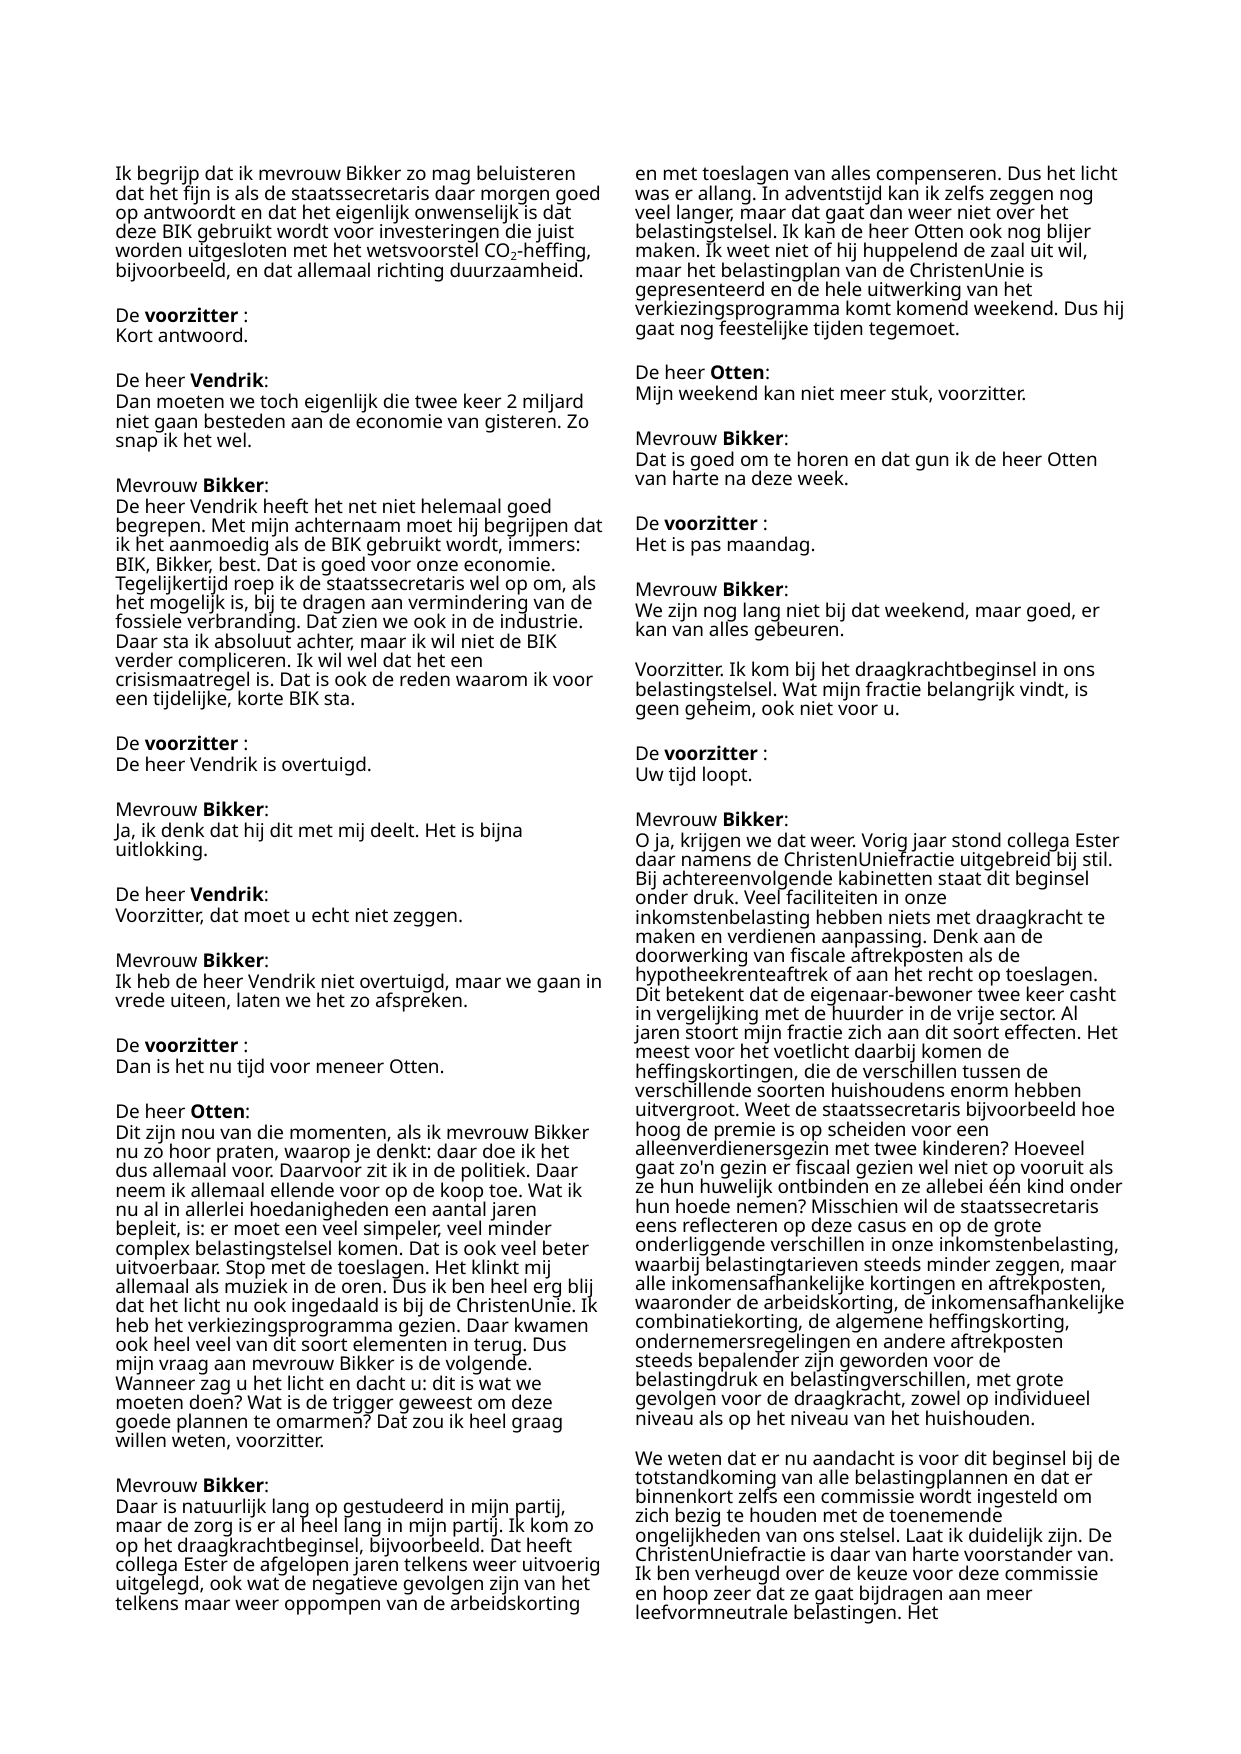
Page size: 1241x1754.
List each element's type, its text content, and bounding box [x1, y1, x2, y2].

text Ik heb de heer Vendrik niet overtuigd, maar we gaan in vrede uiteen, laten we het zo afspreken. [115, 973, 605, 1012]
text Voorzitter. Ik kom bij het draagkrachtbeginsel in ons belastingstelsel. Wat mijn fractie belangrijk vindt, is geen geheim, ook niet voor u. [635, 661, 1125, 719]
text Mevrouw Bikker: [115, 1472, 605, 1498]
text Daar is natuurlijk lang op gestudeerd in mijn partij, maar de zorg is er al heel lang in mijn partij. Ik kom zo op het draagkrachtbeginsel, bijvoorbeeld. Dat heeft collega Ester de afgelopen jaren telkens weer uitvoerig uitgelegd, ook wat de negatieve gevolgen zijn van het telkens maar weer oppompen van de arbeidskorting [115, 1498, 605, 1614]
text Mevrouw Bikker: [115, 796, 605, 822]
text Mevrouw Bikker: [115, 472, 605, 498]
text Ja, ik denk dat hij dit met mij deelt. Het is bijna uitlokking. [115, 822, 605, 861]
text De heer Vendrik is overtuigd. [115, 756, 605, 776]
text Mijn weekend kan niet meer stuk, voorzitter. [635, 385, 1125, 404]
text en met toeslagen van alles compenseren. Dus het licht was er allang. In adventstijd kan ik zelfs zeggen nog veel langer, maar dat gaat dan weer niet over het belastingstelsel. Ik kan de heer Otten ook nog blijer maken. Ik weet niet of hij huppelend de zaal uit wil, maar het belastingplan van de ChristenUnie is gepresenteerd en de hele uitwerking van het verkiezingsprogramma komt komend weekend. Dus hij gaat nog feestelijke tijden tegemoet. [635, 165, 1125, 339]
text De voorzitter : [115, 731, 605, 756]
text Kort antwoord. [115, 327, 605, 347]
text O ja, krijgen we dat weer. Vorig jaar stond collega Ester daar namens de ChristenUniefractie uitgebreid bij stil. Bij achtereenvolgende kabinetten staat dit beginsel onder druk. Veel faciliteiten in onze inkomstenbelasting hebben niets met draagkracht te maken en verdienen aanpassing. Denk aan de doorwerking van fiscale aftrekposten als de hypotheekrenteaftrek of aan het recht op toeslagen. Dit betekent dat de eigenaar-bewoner twee keer casht in vergelijking met de huurder in de vrije sector. Al jaren stoort mijn fractie zich aan dit soort effecten. Het meest voor het voetlicht daarbij komen de heffingskortingen, die de verschillen tussen de verschillende soorten huishoudens enorm hebben uitvergroot. Weet de staatssecretaris bijvoorbeeld hoe hoog de premie is op scheiden voor een alleenverdienersgezin met twee kinderen? Hoeveel gaat zo'n gezin er fiscaal gezien wel niet op vooruit als ze hun huwelijk ontbinden en ze allebei één kind onder hun hoede nemen? Misschien wil de staatssecretaris eens reflecteren op deze casus en op de grote onderliggende verschillen in onze inkomstenbelasting, waarbij belastingtarieven steeds minder zeggen, maar alle inkomensafhankelijke kortingen en aftrekposten, waaronder de arbeidskorting, de inkomensafhankelijke combinatiekorting, de algemene heffingskorting, ondernemersregelingen en andere aftrekposten steeds bepalender zijn geworden voor de belastingdruk en belastingverschillen, met grote gevolgen voor de draagkracht, zowel op individueel niveau als op het niveau van het huishouden. [635, 832, 1125, 1429]
text De voorzitter : [115, 302, 605, 327]
text De heer Vendrik: [115, 368, 605, 393]
text Mevrouw Bikker: [635, 576, 1125, 602]
text Ik begrijp dat ik mevrouw Bikker zo mag beluisteren dat het fijn is als de staatssecretaris daar morgen goed op antwoordt en dat het eigenlijk onwenselijk is dat deze BIK gebruikt wordt voor investeringen die juist worden uitgesloten met het wetsvoorstel CO2-heffing, bijvoorbeeld, en dat allemaal richting duurzaamheid. [115, 165, 605, 281]
text We zijn nog lang niet bij dat weekend, maar goed, er kan van alles gebeuren. [635, 602, 1125, 641]
text Voorzitter, dat moet u echt niet zeggen. [115, 907, 605, 926]
text Het is pas maandag. [635, 536, 1125, 556]
text Dit zijn nou van die momenten, als ik mevrouw Bikker nu zo hoor praten, waarop je denkt: daar doe ik het dus allemaal voor. Daarvoor zit ik in de politiek. Daar neem ik allemaal ellende voor op de koop toe. Wat ik nu al in allerlei hoedanigheden een aantal jaren bepleit, is: er moet een veel simpeler, veel minder complex belastingstelsel komen. Dat is ook veel beter uitvoerbaar. Stop met de toeslagen. Het klinkt mij allemaal als muziek in de oren. Dus ik ben heel erg blij dat het licht nu ook ingedaald is bij de ChristenUnie. Ik heb het verkiezingsprogramma gezien. Daar kwamen ook heel veel van dit soort elementen in terug. Dus mijn vraag aan mevrouw Bikker is de volgende. Wanneer zag u het licht en dacht u: dit is wat we moeten doen? Wat is de trigger geweest om deze goede plannen te omarmen? Dat zou ik heel graag willen weten, voorzitter. [115, 1124, 605, 1452]
text Mevrouw Bikker: [635, 806, 1125, 832]
text Dan moeten we toch eigenlijk die twee keer 2 miljard niet gaan besteden aan de economie van gisteren. Zo snap ik het wel. [115, 393, 605, 451]
text De voorzitter : [635, 740, 1125, 766]
text De heer Otten: [115, 1098, 605, 1124]
text Mevrouw Bikker: [115, 947, 605, 973]
text De heer Otten: [635, 359, 1125, 385]
text Uw tijd loopt. [635, 766, 1125, 785]
text Dan is het nu tijd voor meneer Otten. [115, 1058, 605, 1077]
text Mevrouw Bikker: [635, 425, 1125, 451]
text De heer Vendrik heeft het net niet helemaal goed begrepen. Met mijn achternaam moet hij begrijpen dat ik het aanmoedig als de BIK gebruikt wordt, immers: BIK, Bikker, best. Dat is goed voor onze economie. Tegelijkertijd roep ik de staatssecretaris wel op om, als het mogelijk is, bij te dragen aan vermindering van de fossiele verbranding. Dat zien we ook in de industrie. Daar sta ik absoluut achter, maar ik wil niet de BIK verder compliceren. Ik wil wel dat het een crisismaatregel is. Dat is ook de reden waarom ik voor een tijdelijke, korte BIK sta. [115, 498, 605, 710]
text De voorzitter : [635, 511, 1125, 536]
text De voorzitter : [115, 1032, 605, 1058]
text De heer Vendrik: [115, 881, 605, 907]
text Dat is goed om te horen en dat gun ik de heer Otten van harte na deze week. [635, 451, 1125, 490]
text We weten dat er nu aandacht is voor dit beginsel bij de totstandkoming van alle belastingplannen en dat er binnenkort zelfs een commissie wordt ingesteld om zich bezig te houden met de toenemende ongelijkheden van ons stelsel. Laat ik duidelijk zijn. De ChristenUniefractie is daar van harte voorstander van. Ik ben verheugd over de keuze voor deze commissie en hoop zeer dat ze gaat bijdragen aan meer leefvormneutrale belastingen. Het [635, 1450, 1125, 1623]
